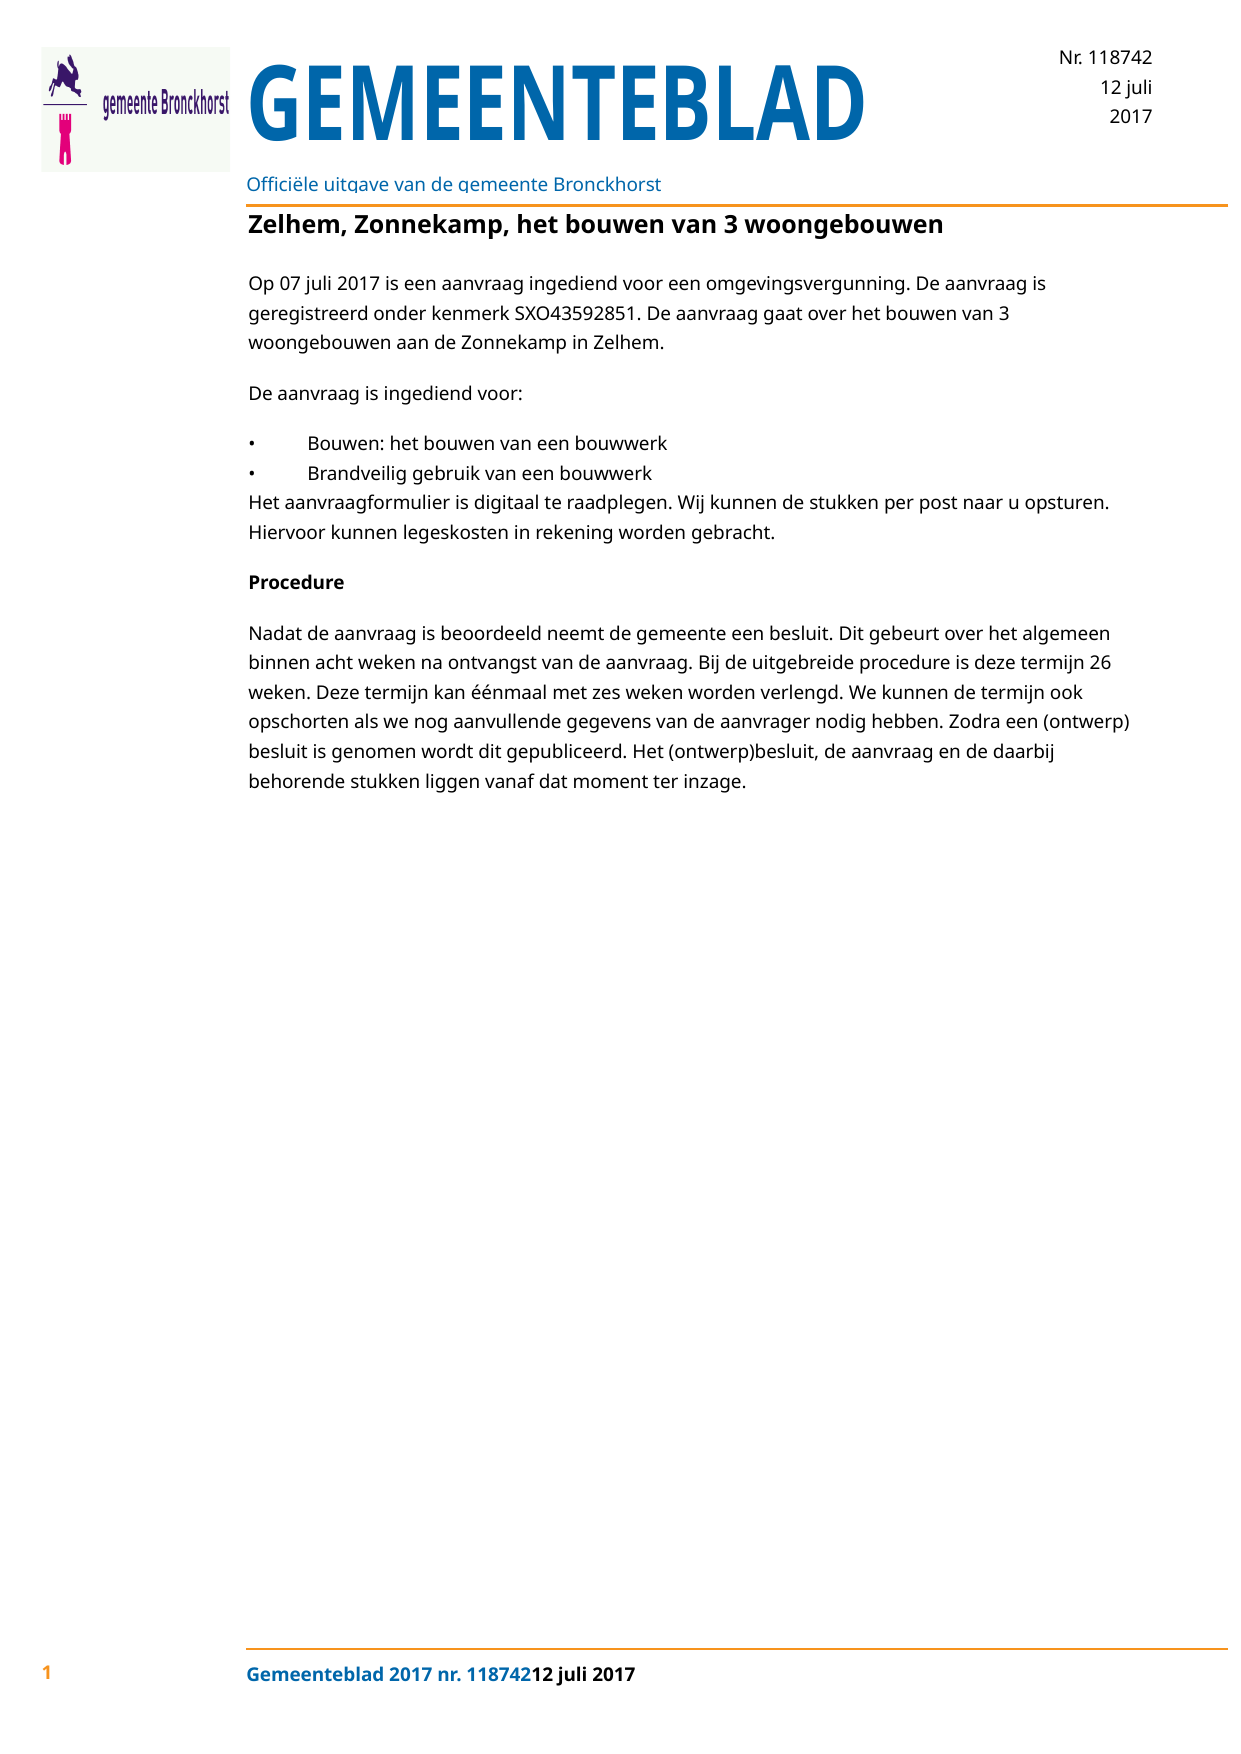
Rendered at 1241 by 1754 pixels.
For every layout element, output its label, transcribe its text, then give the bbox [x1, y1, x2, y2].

picture [41, 47, 231, 172]
text Het aanvraagformulier is digitaal te raadplegen. Wij kunnen de stukken per post naar u opsturen. Hiervoor kunnen legeskosten in rekening worden gebracht. [248, 489, 1152, 545]
list Bouwen: het bouwen van een bouwwerk [248, 430, 1152, 456]
text Zelhem, Zonnekamp, het bouwen van 3 woongebouwen [248, 207, 1152, 241]
text Procedure [248, 569, 1152, 595]
text Nadat de aanvraag is beoordeeld neemt de gemeente een besluit. Dit gebeurt over het algemeen binnen acht weken na ontvangst van de aanvraag. Bij de uitgebreide procedure is deze termijn 26 weken. Deze termijn kan éénmaal met zes weken worden verlengd. We kunnen de termijn ook opschorten als we nog aanvullende gegevens van de aanvrager nodig hebben. Zodra een (ontwerp) besluit is genomen wordt dit gepubliceerd. Het (ontwerp)besluit, de aanvraag en de daarbij behorende stukken liggen vanaf dat moment ter inzage. [248, 620, 1152, 793]
text De aanvraag is ingediend voor: [248, 380, 1152, 406]
list Brandveilig gebruik van een bouwwerk [248, 460, 1152, 486]
text Op 07 juli 2017 is een aanvraag ingediend voor een omgevingsvergunning. De aanvraag is geregistreerd onder kenmerk SXO43592851. De aanvraag gaat over het bouwen van 3 woongebouwen aan de Zonnekamp in Zelhem. [248, 270, 1152, 355]
